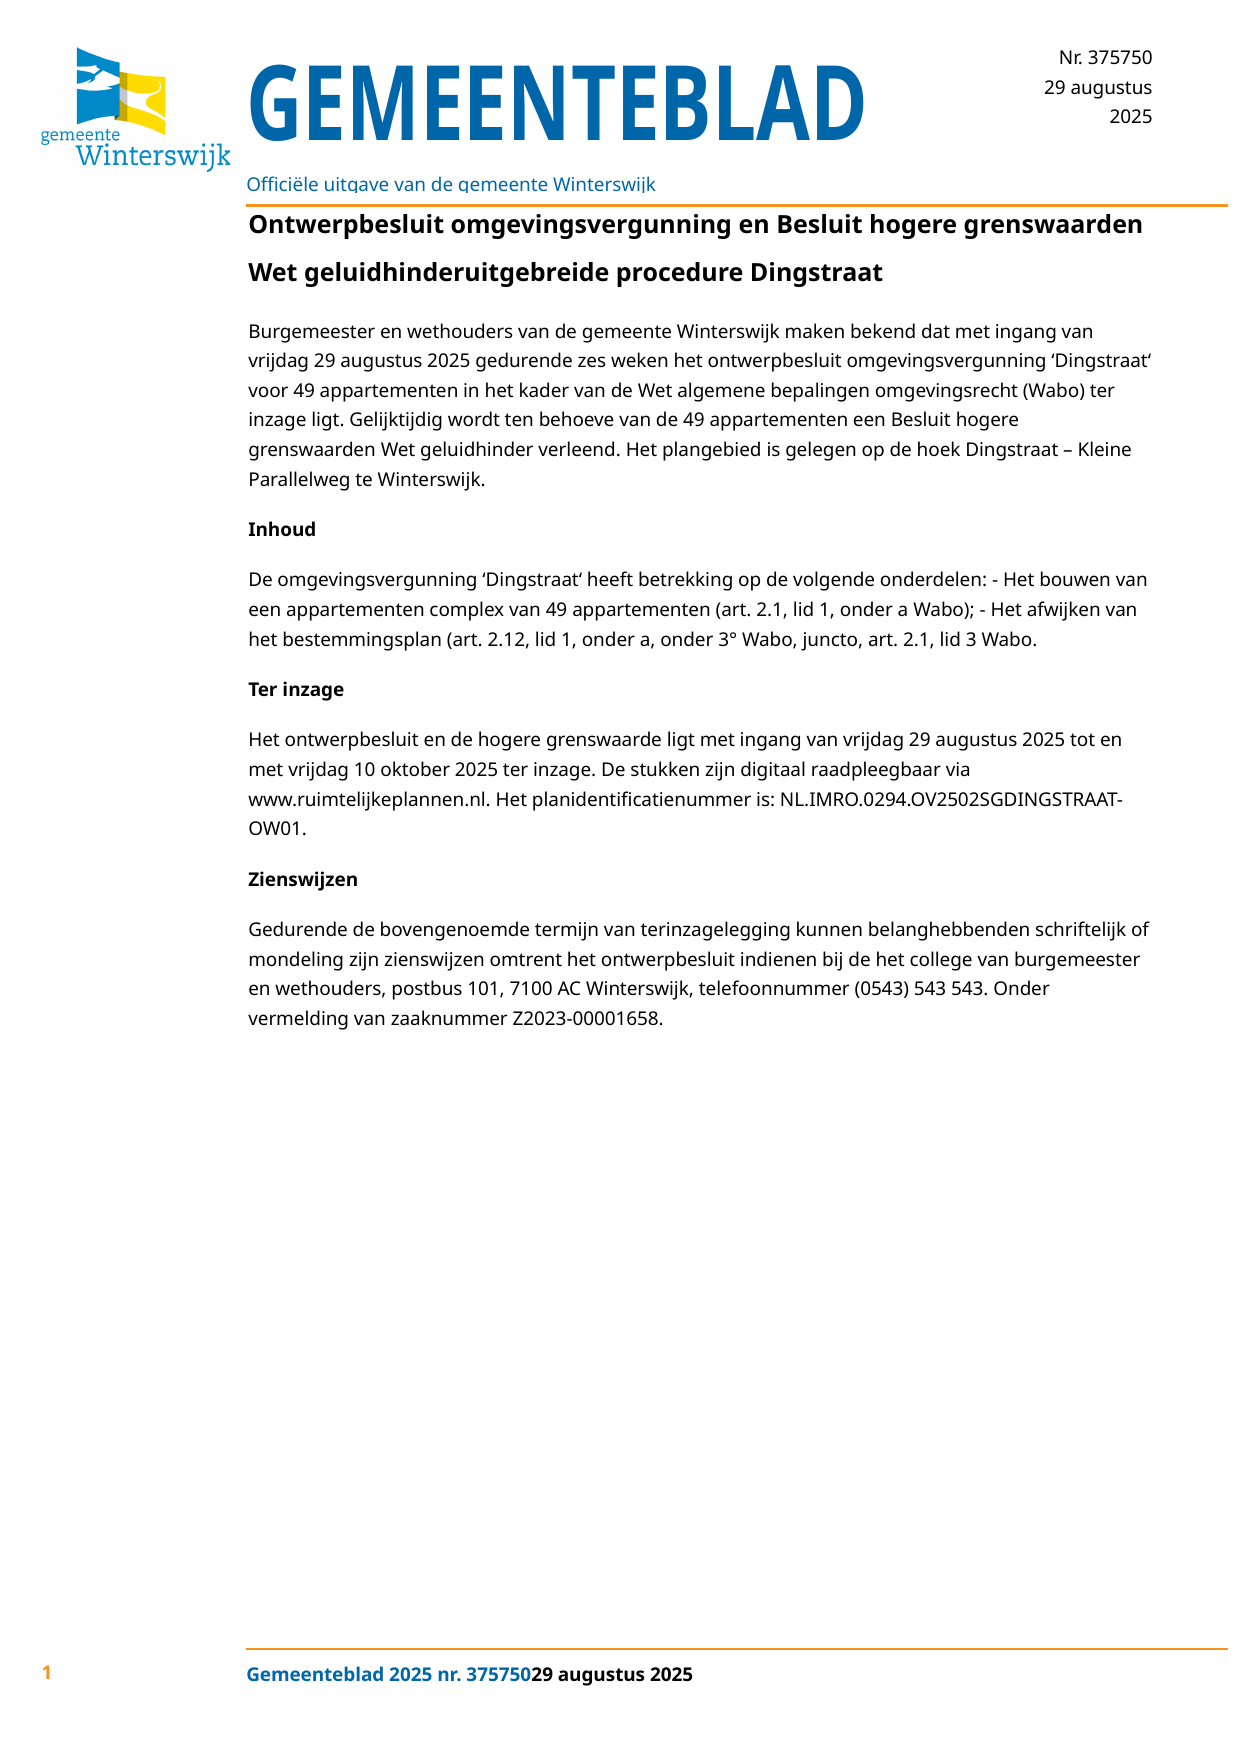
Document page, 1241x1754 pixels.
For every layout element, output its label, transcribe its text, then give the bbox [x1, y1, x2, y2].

text De omgevingsvergunning ‘Dingstraat‘ heeft betrekking op de volgende onderdelen: - Het bouwen van een appartementen complex van 49 appartementen (art. 2.1, lid 1, onder a Wabo); - Het afwijken van het bestemmingsplan (art. 2.12, lid 1, onder a, onder 3° Wabo, juncto, art. 2.1, lid 3 Wabo. [248, 567, 1152, 652]
text Gedurende de bovengenoemde termijn van terinzagelegging kunnen belanghebbenden schriftelijk of mondeling zijn zienswijzen omtrent het ontwerpbesluit indienen bij de het college van burgemeester en wethouders, postbus 101, 7100 AC Winterswijk, telefoonnummer (0543) 543 543. Onder vermelding van zaaknummer Z2023-00001658. [248, 916, 1152, 1031]
text Ter inzage [248, 676, 1152, 702]
text Het ontwerpbesluit en de hogere grenswaarde ligt met ingang van vrijdag 29 augustus 2025 tot en met vrijdag 10 oktober 2025 ter inzage. De stukken zijn digitaal raadpleegbaar via www.ruimtelijkeplannen.nl. Het planidentificatienummer is: NL.IMRO.0294.OV2502SGDINGSTRAAT-OW01. [248, 727, 1152, 841]
picture [225, 153, 231, 162]
picture [41, 47, 231, 172]
text Burgemeester en wethouders van de gemeente Winterswijk maken bekend dat met ingang van vrijdag 29 augustus 2025 gedurende zes weken het ontwerpbesluit omgevingsvergunning ‘Dingstraat‘ voor 49 appartementen in het kader van de Wet algemene bepalingen omgevingsrecht (Wabo) ter inzage ligt. Gelijktijdig wordt ten behoeve van de 49 appartementen een Besluit hogere grenswaarden Wet geluidhinder verleend. Het plangebied is gelegen op de hoek Dingstraat – Kleine Parallelweg te Winterswijk. [248, 318, 1152, 492]
text Ontwerpbesluit omgevingsvergunning en Besluit hogere grenswaarden Wet geluidhinderuitgebreide procedure Dingstraat [248, 207, 1152, 288]
text Zienswijzen [248, 866, 1152, 892]
text Inhoud [248, 516, 1152, 542]
